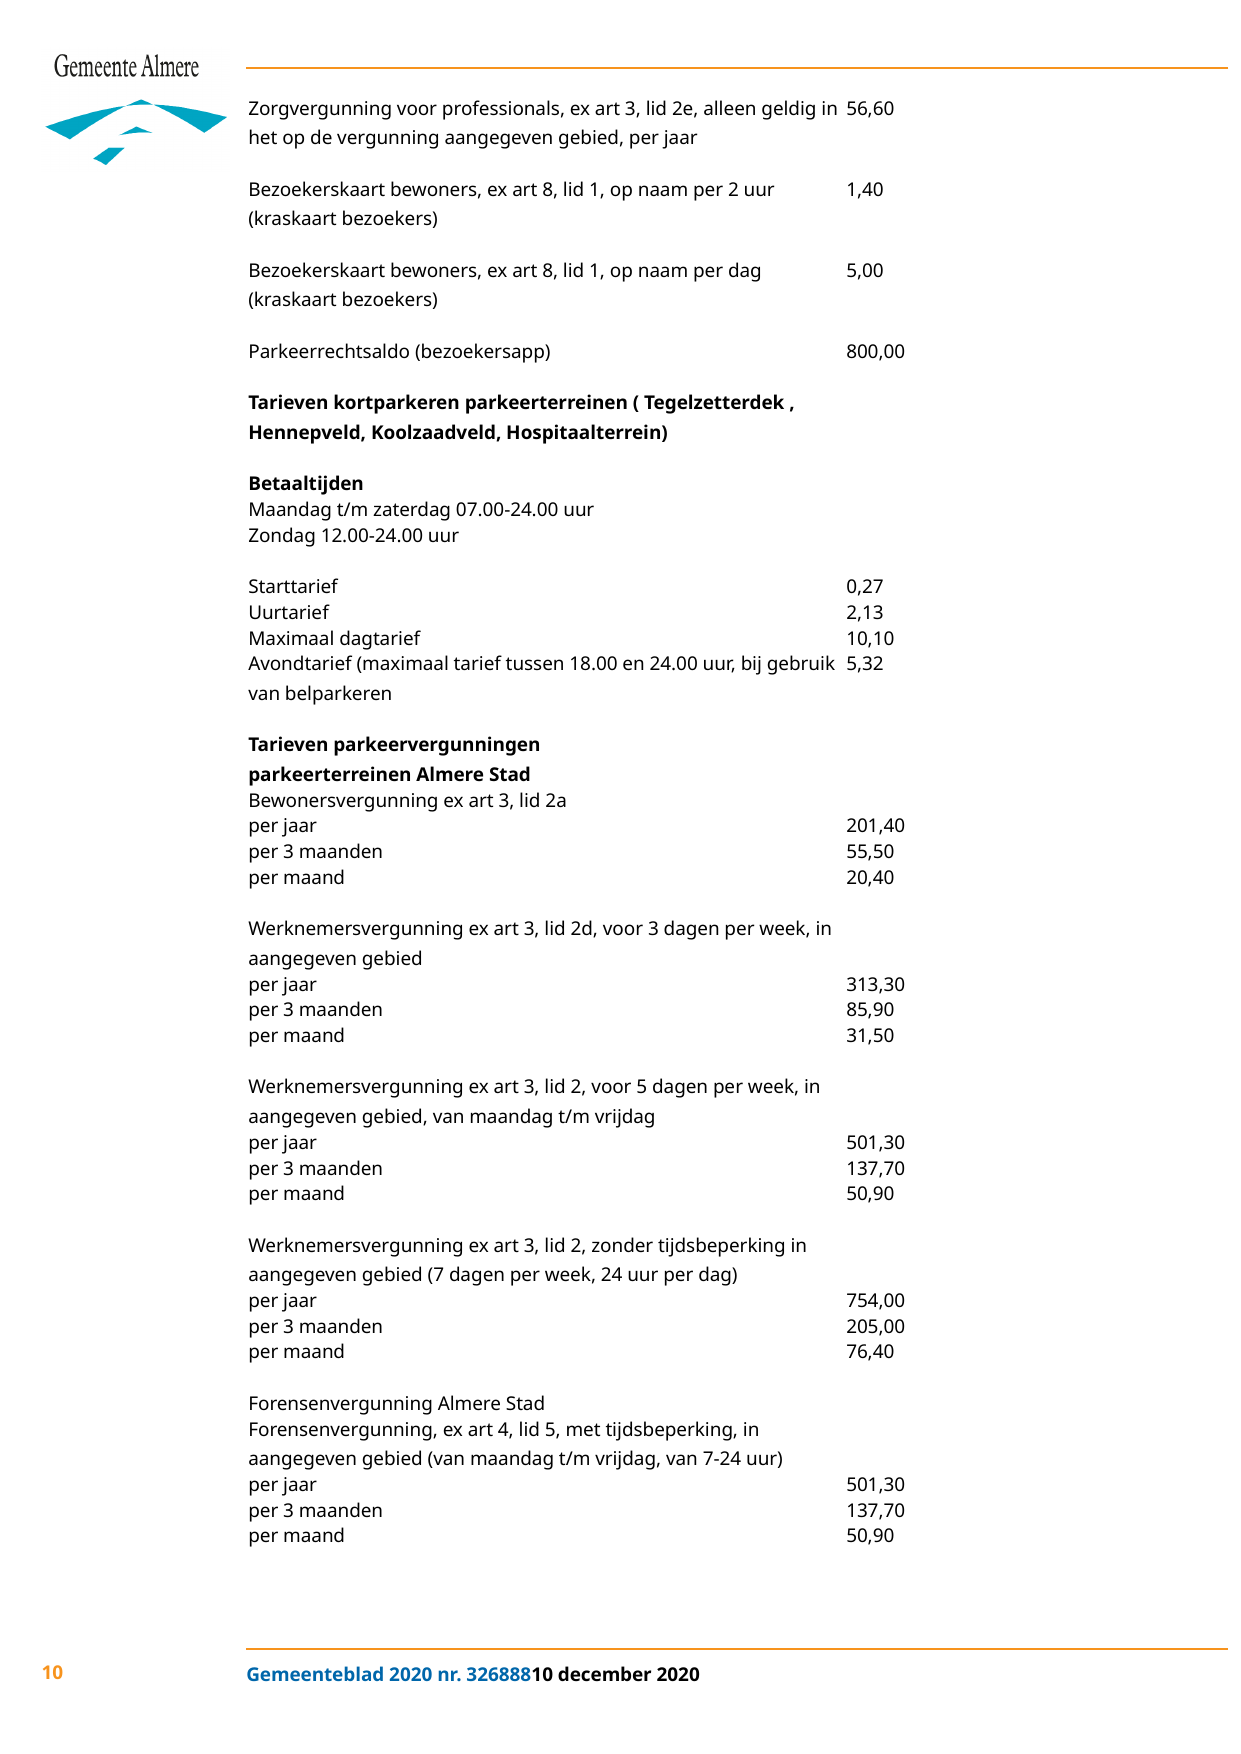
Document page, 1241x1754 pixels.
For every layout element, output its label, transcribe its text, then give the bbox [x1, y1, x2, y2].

table_cell Zondag 12.00-24.00 uur [248, 522, 846, 548]
table_cell per jaar [248, 971, 846, 997]
table_cell [248, 312, 846, 338]
table_cell [248, 1574, 1152, 1600]
table_cell [846, 1390, 1152, 1416]
table_cell [846, 890, 1152, 916]
table_cell per 3 maanden [248, 1155, 846, 1181]
table_cell [248, 706, 846, 732]
table_cell per maand [248, 1339, 846, 1364]
table_cell [248, 1206, 846, 1232]
table_cell Werknemersvergunning ex art 3, lid 2, zonder tijdsbeperking in aangegeven gebied (7 dagen per week, 24 uur per dag) [248, 1232, 846, 1287]
table_cell 85,90 [846, 997, 1152, 1022]
table_cell 800,00 [846, 338, 1152, 364]
table_cell Starttarief [248, 573, 846, 599]
table_cell [846, 706, 1152, 732]
table_cell Tarieven parkeervergunningen parkeerterreinen Almere Stad [248, 732, 846, 787]
table_cell 50,90 [846, 1181, 1152, 1206]
table_cell [248, 150, 846, 176]
table_cell per maand [248, 1181, 846, 1206]
table_cell per jaar [248, 1129, 846, 1155]
table_cell [846, 522, 1152, 548]
table_cell [846, 916, 1152, 971]
table_cell [846, 1232, 1152, 1287]
table_cell Parkeerrechtsaldo (bezoekersapp) [248, 338, 846, 364]
table_cell per maand [248, 1022, 846, 1048]
table_cell Maximaal dagtarief [248, 625, 846, 651]
table_cell [846, 1416, 1152, 1471]
table_cell 2,13 [846, 599, 1152, 625]
table_cell 501,30 [846, 1471, 1152, 1497]
table_cell [248, 445, 846, 470]
picture [41, 47, 231, 172]
table_cell [248, 890, 846, 916]
table_cell Forensenvergunning Almere Stad [248, 1390, 846, 1416]
table_cell Bezoekerskaart bewoners, ex art 8, lid 1, op naam per dag (kraskaart bezoekers) [248, 257, 846, 312]
table_cell per 3 maanden [248, 838, 846, 864]
table_cell 55,50 [846, 838, 1152, 864]
table_cell Bewonersvergunning ex art 3, lid 2a [248, 787, 846, 813]
table_cell [248, 1048, 846, 1074]
table_cell per 3 maanden [248, 1313, 846, 1339]
table_cell 10,10 [846, 625, 1152, 651]
table_cell 5,32 [846, 651, 1152, 706]
table_cell Maandag t/m zaterdag 07.00-24.00 uur [248, 496, 846, 522]
table_cell Forensenvergunning, ex art 4, lid 5, met tijdsbeperking, in aangegeven gebied (van maandag t/m vrijdag, van 7-24 uur) [248, 1416, 846, 1471]
table_cell Bezoekerskaart bewoners, ex art 8, lid 1, op naam per 2 uur (kraskaart bezoekers) [248, 176, 846, 231]
table_cell [846, 1206, 1152, 1232]
table_cell 201,40 [846, 813, 1152, 838]
table_cell Betaaltijden [248, 470, 846, 496]
table_cell 0,27 [846, 573, 1152, 599]
table_cell 20,40 [846, 864, 1152, 890]
table_cell 501,30 [846, 1129, 1152, 1155]
table_cell 1,40 [846, 176, 1152, 231]
table_cell [248, 231, 846, 257]
table_cell 5,00 [846, 257, 1152, 312]
table_cell per maand [248, 864, 846, 890]
table_cell per jaar [248, 1287, 846, 1313]
table_cell [846, 496, 1152, 522]
table_cell per jaar [248, 1471, 846, 1497]
table_cell [846, 150, 1152, 176]
table_cell Werknemersvergunning ex art 3, lid 2d, voor 3 dagen per week, in aangegeven gebied [248, 916, 846, 971]
table_cell [846, 312, 1152, 338]
table_cell [846, 470, 1152, 496]
table_cell [846, 787, 1152, 813]
table_cell Tarieven kortparkeren parkeerterreinen ( Tegelzetterdek , Hennepveld, Koolzaadveld, Hospitaalterrein) [248, 389, 846, 445]
table_cell 31,50 [846, 1022, 1152, 1048]
table_cell per maand [248, 1523, 846, 1548]
table_cell [846, 445, 1152, 470]
table_cell 313,30 [846, 971, 1152, 997]
table_cell [846, 1074, 1152, 1129]
table_cell [846, 231, 1152, 257]
table_cell 50,90 [846, 1523, 1152, 1548]
table_cell [846, 548, 1152, 573]
table_cell 76,40 [846, 1339, 1152, 1364]
table_cell [248, 364, 846, 389]
table_cell Zorgvergunning voor professionals, ex art 3, lid 2e, alleen geldig in het op de vergunning aangegeven gebied, per jaar [248, 95, 846, 150]
table_cell Uurtarief [248, 599, 846, 625]
table_cell [846, 1365, 1152, 1390]
table_cell 56,60 [846, 95, 1152, 150]
table_cell [846, 364, 1152, 389]
table_cell [846, 732, 1152, 787]
table_cell Avondtarief (maximaal tarief tussen 18.00 en 24.00 uur, bij gebruik van belparkeren [248, 651, 846, 706]
table_cell [248, 1365, 846, 1390]
table_cell 137,70 [846, 1155, 1152, 1181]
table_cell per jaar [248, 813, 846, 838]
table_cell 137,70 [846, 1497, 1152, 1523]
table_cell per 3 maanden [248, 997, 846, 1022]
table_cell [846, 389, 1152, 445]
table_cell 754,00 [846, 1287, 1152, 1313]
table_cell 205,00 [846, 1313, 1152, 1339]
table_cell [248, 548, 846, 573]
table_cell [248, 1549, 1152, 1574]
table_cell per 3 maanden [248, 1497, 846, 1523]
table_cell [846, 1048, 1152, 1074]
table_cell Werknemersvergunning ex art 3, lid 2, voor 5 dagen per week, in aangegeven gebied, van maandag t/m vrijdag [248, 1074, 846, 1129]
